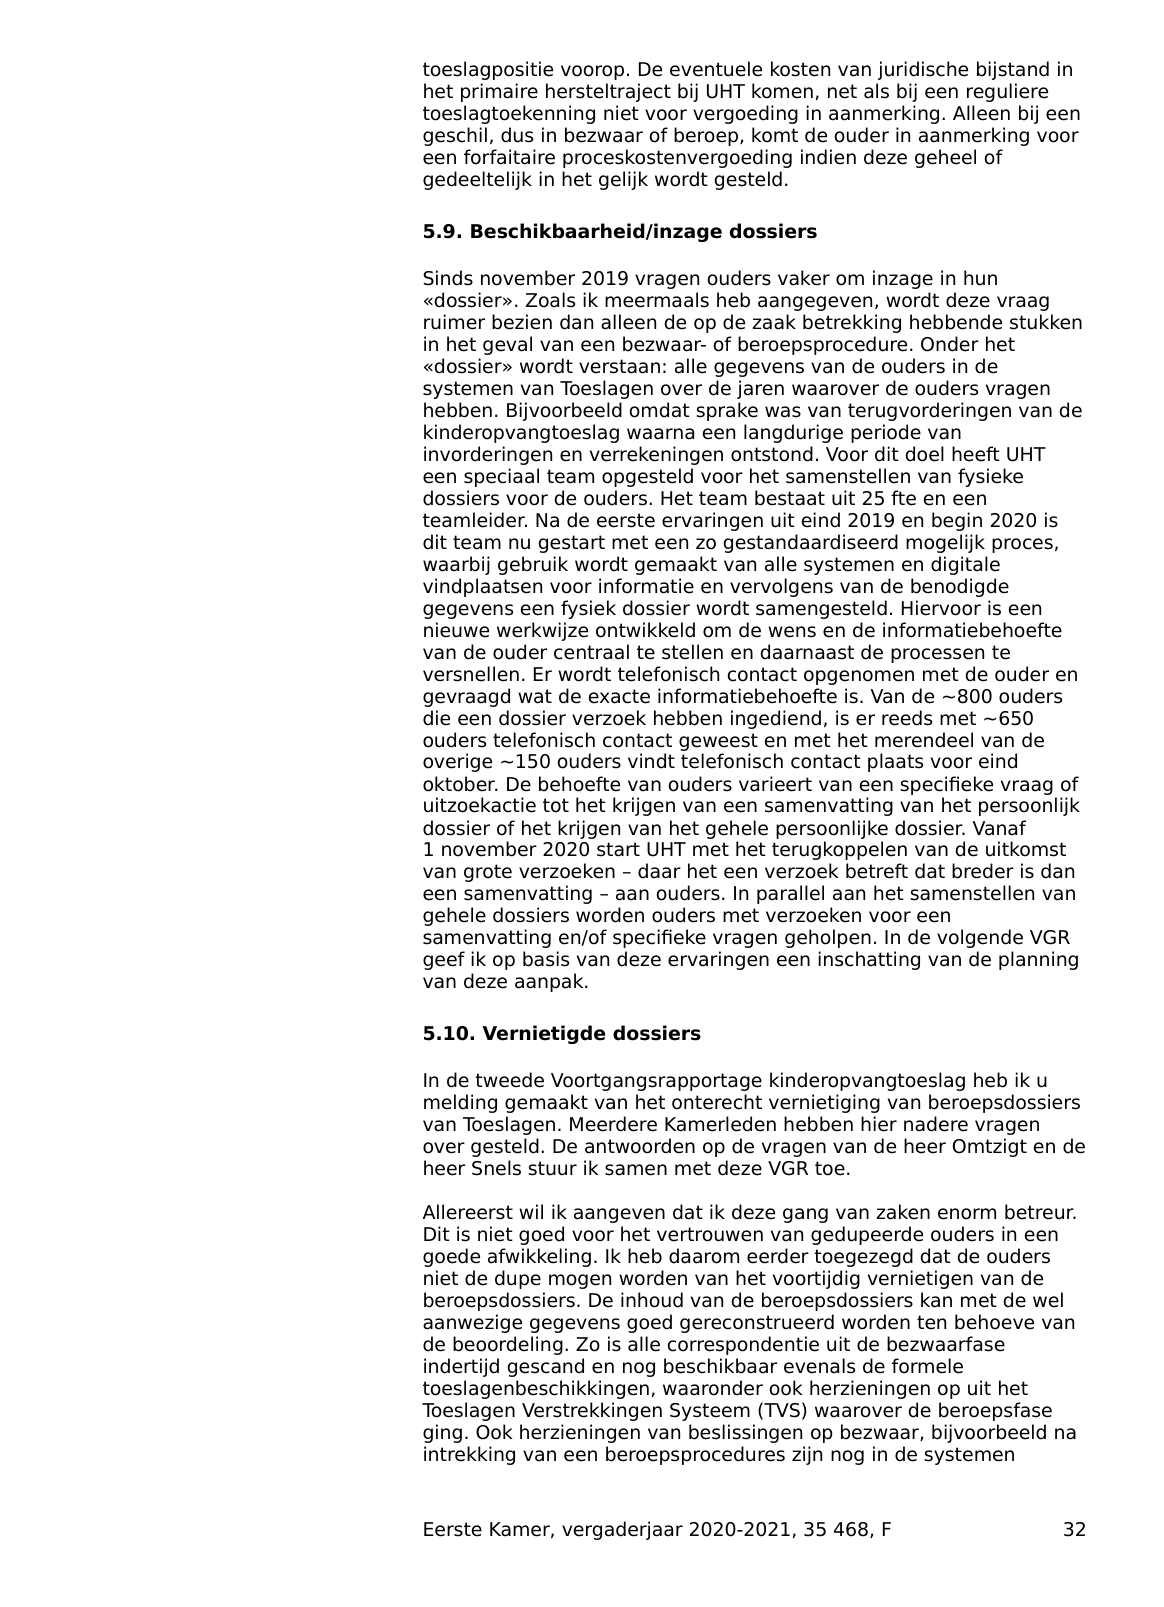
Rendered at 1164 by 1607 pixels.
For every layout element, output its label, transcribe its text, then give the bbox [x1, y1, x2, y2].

text toeslagpositie voorop. De eventuele kosten van juridische bijstand in het primaire hersteltraject bij UHT komen, net als bij een reguliere toeslagtoekenning niet voor vergoeding in aanmerking. Alleen bij een geschil, dus in bezwaar of beroep, komt de ouder in aanmerking voor een forfaitaire proceskostenvergoeding indien deze geheel of gedeeltelijk in het gelijk wordt gesteld. [422, 59, 1087, 191]
subtitle 5.10. Vernietigde dossiers [422, 1023, 1087, 1045]
text Sinds november 2019 vragen ouders vaker om inzage in hun «dossier». Zoals ik meermaals heb aangegeven, wordt deze vraag ruimer bezien dan alleen de op de zaak betrekking hebbende stukken in het geval van een bezwaar- of beroepsprocedure. Onder het «dossier» wordt verstaan: alle gegevens van de ouders in de systemen van Toeslagen over de jaren waarover de ouders vragen hebben. Bijvoorbeeld omdat sprake was van terugvorderingen van de kinderopvangtoeslag waarna een langdurige periode van invorderingen en verrekeningen ontstond. Voor dit doel heeft UHT een speciaal team opgesteld voor het samenstellen van fysieke dossiers voor de ouders. Het team bestaat uit 25 fte en een teamleider. Na de eerste ervaringen uit eind 2019 en begin 2020 is dit team nu gestart met een zo gestandaardiseerd mogelijk proces, waarbij gebruik wordt gemaakt van alle systemen en digitale vindplaatsen voor informatie en vervolgens van de benodigde gegevens een fysiek dossier wordt samengesteld. Hiervoor is een nieuwe werkwijze ontwikkeld om de wens en de informatiebehoefte van de ouder centraal te stellen en daarnaast de processen te versnellen. Er wordt telefonisch contact opgenomen met de ouder en gevraagd wat de exacte informatiebehoefte is. Van de ~800 ouders die een dossier verzoek hebben ingediend, is er reeds met ~650 ouders telefonisch contact geweest en met het merendeel van de overige ~150 ouders vindt telefonisch contact plaats voor eind oktober. De behoefte van ouders varieert van een specifieke vraag of uitzoekactie tot het krijgen van een samenvatting van het persoonlijk dossier of het krijgen van het gehele persoonlijke dossier. Vanaf 1 november 2020 start UHT met het terugkoppelen van de uitkomst van grote verzoeken – daar het een verzoek betreft dat breder is dan een samenvatting – aan ouders. In parallel aan het samenstellen van gehele dossiers worden ouders met verzoeken voor een samenvatting en/of specifieke vragen geholpen. In de volgende VGR geef ik op basis van deze ervaringen een inschatting van de planning van deze aanpak. [422, 268, 1087, 993]
subtitle 5.9. Beschikbaarheid/inzage dossiers [422, 221, 1087, 243]
text Allereerst wil ik aangeven dat ik deze gang van zaken enorm betreur. Dit is niet goed voor het vertrouwen van gedupeerde ouders in een goede afwikkeling. Ik heb daarom eerder toegezegd dat de ouders niet de dupe mogen worden van het voortijdig vernietigen van de beroepsdossiers. De inhoud van de beroepsdossiers kan met de wel aanwezige gegevens goed gereconstrueerd worden ten behoeve van de beoordeling. Zo is alle correspondentie uit de bezwaarfase indertijd gescand en nog beschikbaar evenals de formele toeslagenbeschikkingen, waaronder ook herzieningen op uit het Toeslagen Verstrekkingen Systeem (TVS) waarover de beroepsfase ging. Ook herzieningen van beslissingen op bezwaar, bijvoorbeeld na intrekking van een beroepsprocedures zijn nog in de systemen [422, 1202, 1087, 1466]
text In de tweede Voortgangsrapportage kinderopvangtoeslag heb ik u melding gemaakt van het onterecht vernietiging van beroepsdossiers van Toeslagen. Meerdere Kamerleden hebben hier nadere vragen over gesteld. De antwoorden op de vragen van de heer Omtzigt en de heer Snels stuur ik samen met deze VGR toe. [422, 1070, 1087, 1180]
